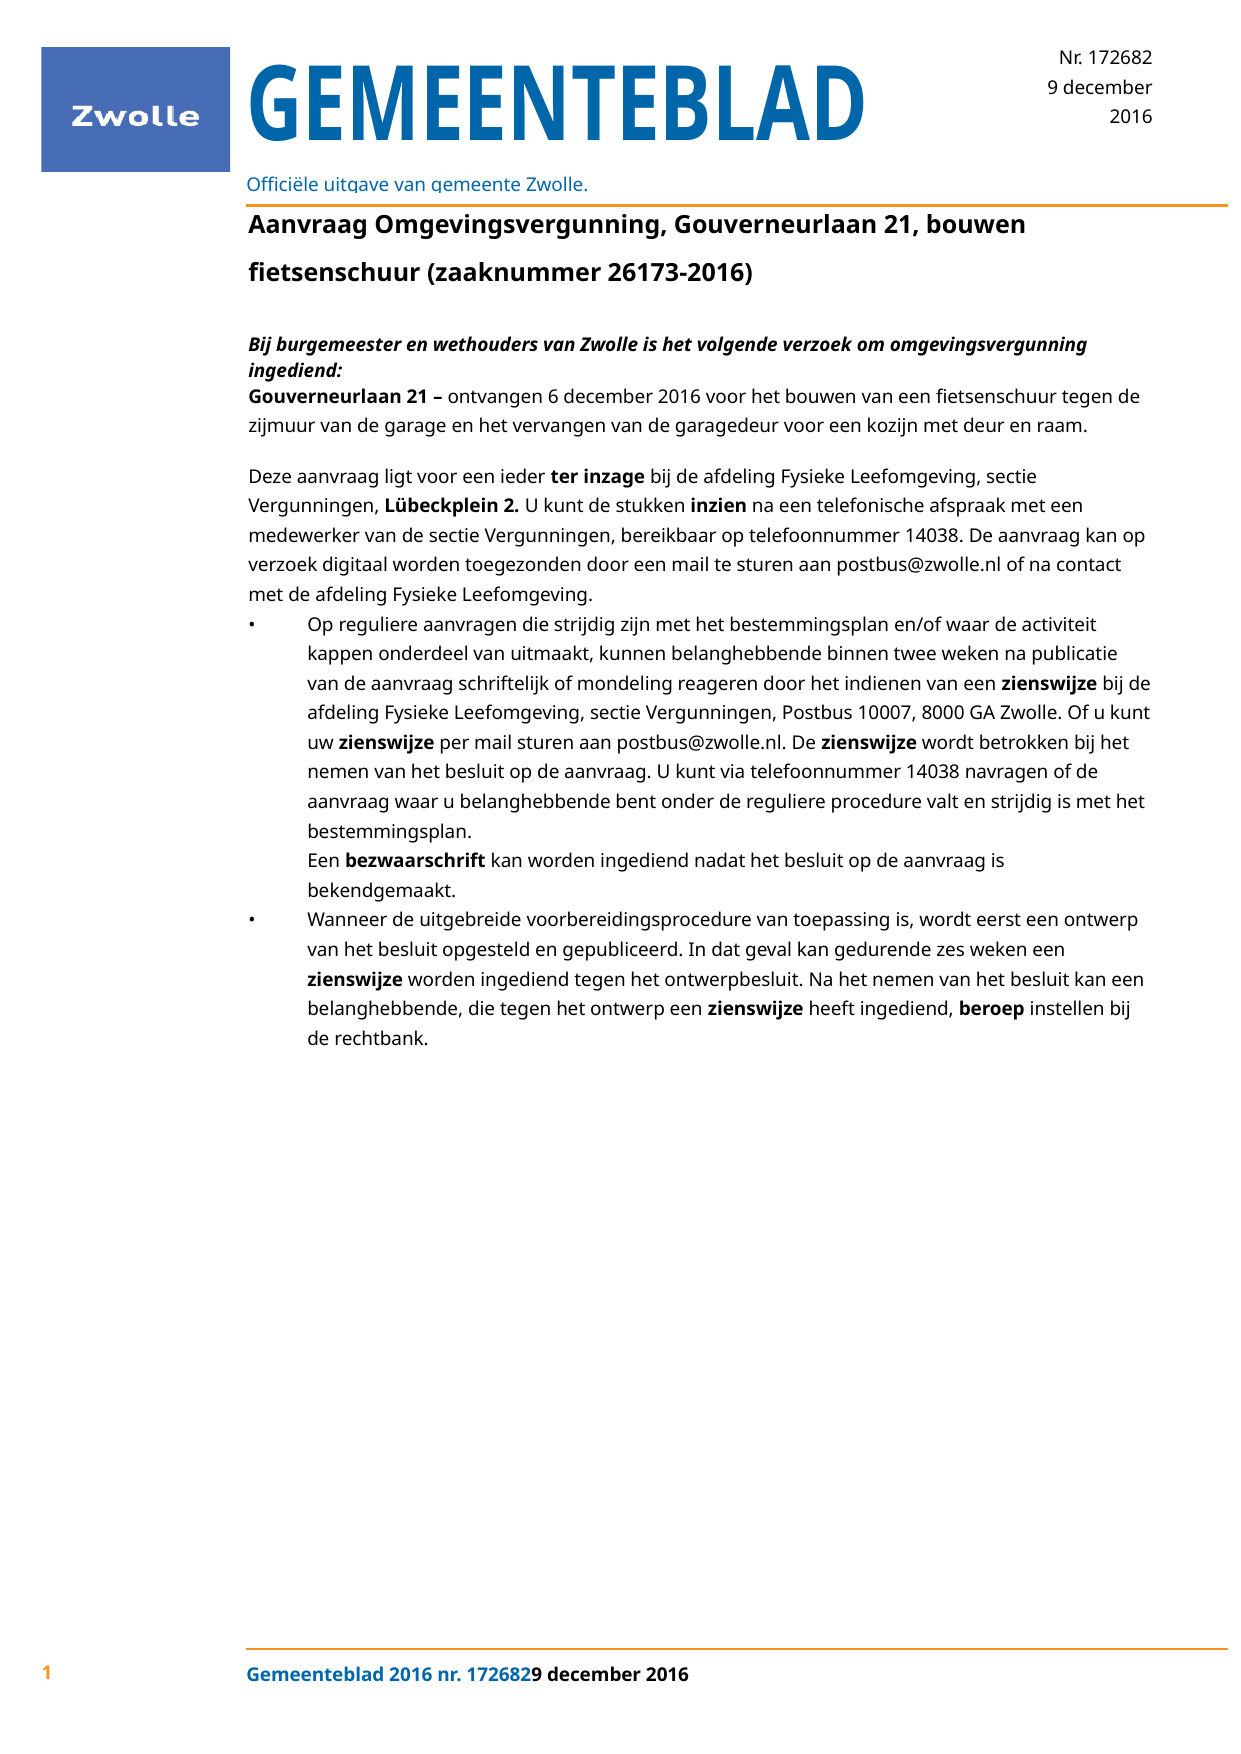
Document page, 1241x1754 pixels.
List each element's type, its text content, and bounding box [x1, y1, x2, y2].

text Gouverneurlaan 21 – ontvangen 6 december 2016 voor het bouwen van een fietsenschuur tegen de zijmuur van de garage en het vervangen van de garagedeur voor een kozijn met deur en raam. [248, 383, 1152, 438]
list Een bezwaarschrift kan worden ingediend nadat het besluit op de aanvraag is bekendgemaakt. [248, 847, 1152, 903]
list Op reguliere aanvragen die strijdig zijn met het bestemmingsplan en/of waar de activiteit kappen onderdeel van uitmaakt, kunnen belanghebbende binnen twee weken na publicatie van de aanvraag schriftelijk of mondeling reageren door het indienen van een zienswijze bij de afdeling Fysieke Leefomgeving, sectie Vergunningen, Postbus 10007, 8000 GA Zwolle. Of u kunt uw zienswijze per mail sturen aan postbus@zwolle.nl. De zienswijze wordt betrokken bij het nemen van het besluit op de aanvraag. U kunt via telefoonnummer 14038 navragen of de aanvraag waar u belanghebbende bent onder de reguliere procedure valt en strijdig is met het bestemmingsplan. [248, 611, 1152, 844]
text Bij burgemeester en wethouders van Zwolle is het volgende verzoek om omgevingsvergunning ingediend: [248, 331, 1152, 383]
text Deze aanvraag ligt voor een ieder ter inzage bij de afdeling Fysieke Leefomgeving, sectie Vergunningen, Lübeckplein 2. U kunt de stukken inzien na een telefonische afspraak met een medewerker van de sectie Vergunningen, bereikbaar op telefoonnummer 14038. De aanvraag kan op verzoek digitaal worden toegezonden door een mail te sturen aan postbus@zwolle.nl of na contact met de afdeling Fysieke Leefomgeving. [248, 463, 1152, 607]
picture [41, 47, 231, 172]
list Wanneer de uitgebreide voorbereidingsprocedure van toepassing is, wordt eerst een ontwerp van het besluit opgesteld en gepubliceerd. In dat geval kan gedurende zes weken een zienswijze worden ingediend tegen het ontwerpbesluit. Na het nemen van het besluit kan een belanghebbende, die tegen het ontwerp een zienswijze heeft ingediend, beroep instellen bij de rechtbank. [248, 907, 1152, 1051]
text Aanvraag Omgevingsvergunning, Gouverneurlaan 21, bouwen fietsenschuur (zaaknummer 26173-2016) [248, 207, 1152, 288]
